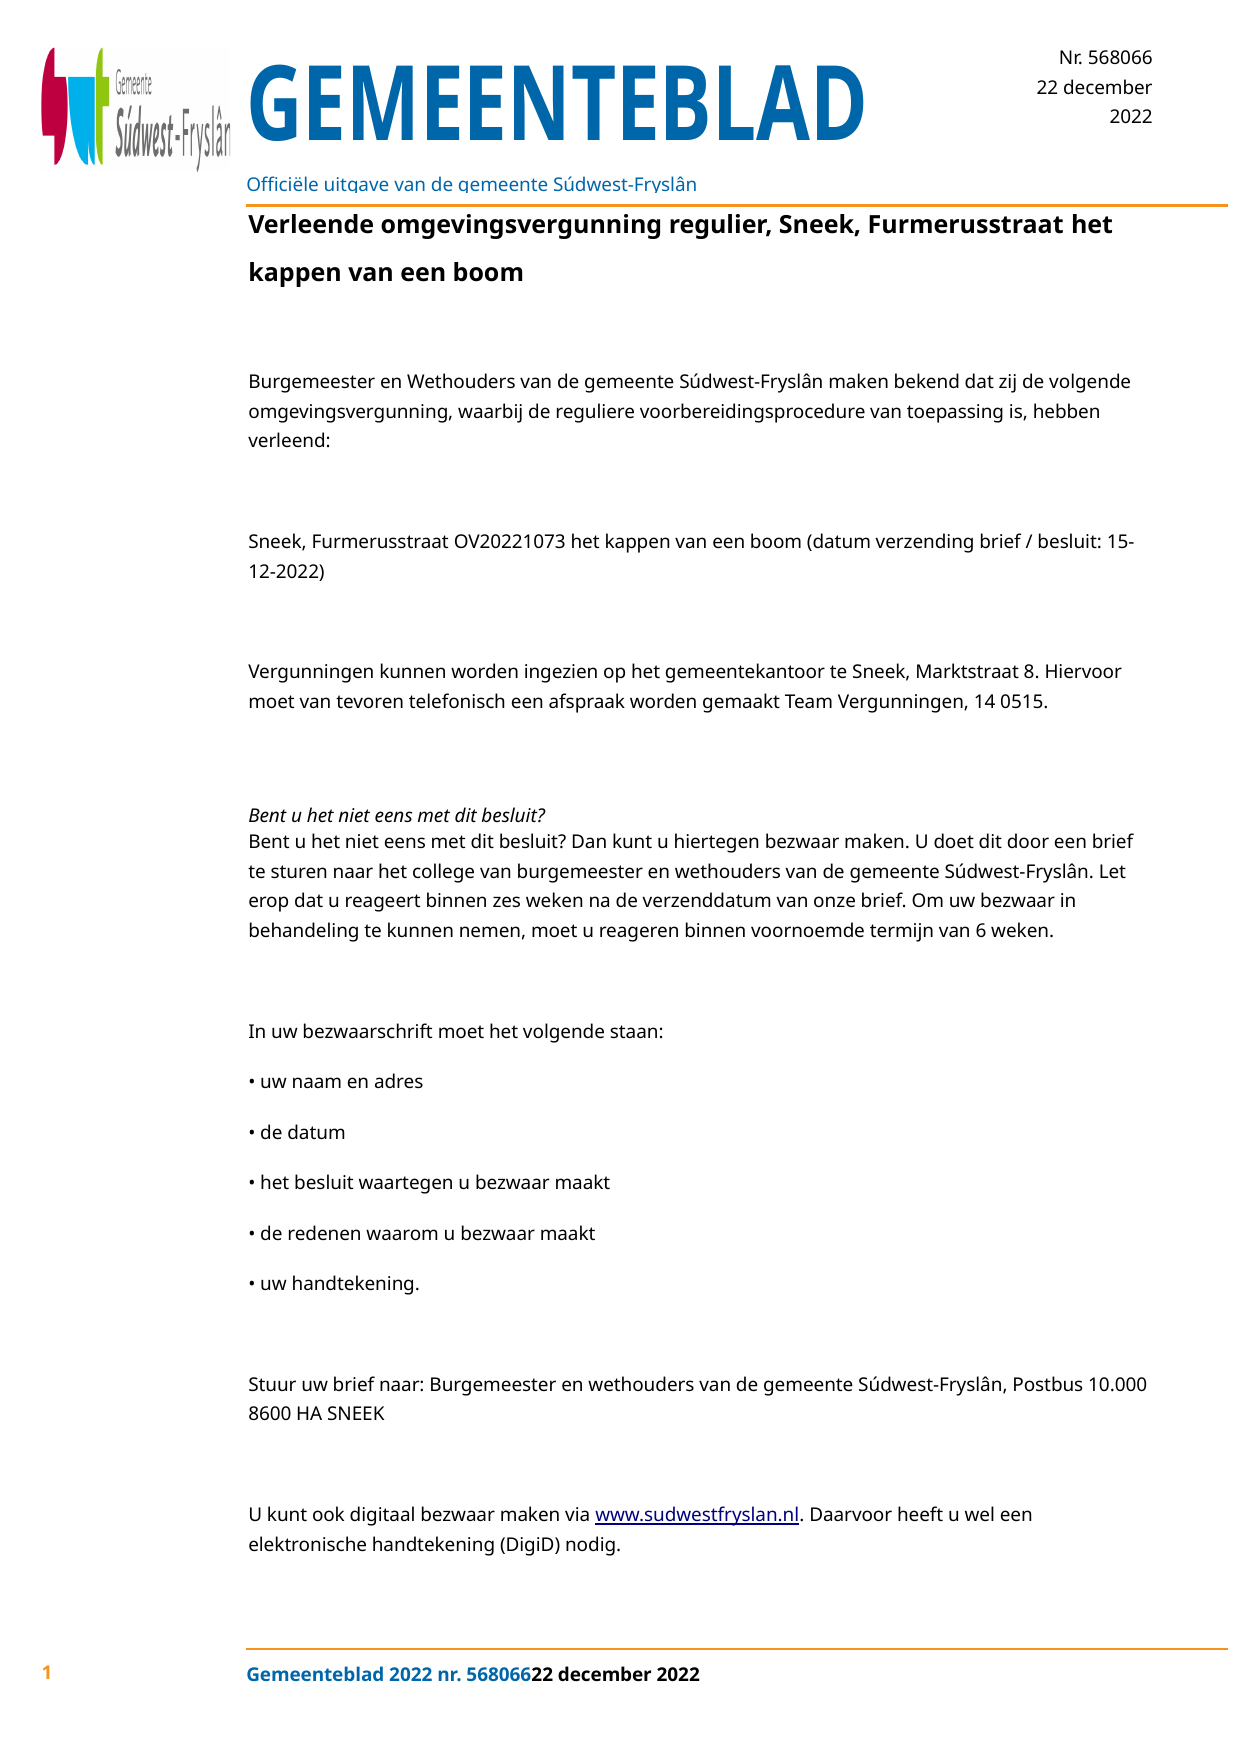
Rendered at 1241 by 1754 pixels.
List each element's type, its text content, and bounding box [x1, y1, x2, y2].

text • de datum [248, 1119, 1152, 1144]
text • het besluit waartegen u bezwaar maakt [248, 1169, 1152, 1195]
text Stuur uw brief naar: Burgemeester en wethouders van de gemeente Súdwest-Fryslân, Postbus 10.000 8600 HA SNEEK [248, 1371, 1152, 1426]
text Verleende omgevingsvergunning regulier, Sneek, Furmerusstraat het kappen van een boom [248, 207, 1152, 288]
text U kunt ook digitaal bezwaar maken via www.sudwestfryslan.nl. Daarvoor heeft u wel een elektronische handtekening (DigiD) nodig. [248, 1501, 1152, 1557]
text Vergunningen kunnen worden ingezien op het gemeentekantoor te Sneek, Marktstraat 8. Hiervoor moet van tevoren telefonisch een afspraak worden gemaakt Team Vergunningen, 14 0515. [248, 659, 1152, 714]
text • uw naam en adres [248, 1068, 1152, 1094]
text • uw handtekening. [248, 1270, 1152, 1296]
text In uw bezwaarschrift moet het volgende staan: [248, 1018, 1152, 1044]
text Bent u het niet eens met dit besluit? [248, 803, 1152, 828]
text • de redenen waarom u bezwaar maakt [248, 1220, 1152, 1245]
text Burgemeester en Wethouders van de gemeente Súdwest-Fryslân maken bekend dat zij de volgende omgevingsvergunning, waarbij de reguliere voorbereidingsprocedure van toepassing is, hebben verleend: [248, 368, 1152, 453]
text Sneek, Furmerusstraat OV20221073 het kappen van een boom (datum verzending brief / besluit: 15-12-2022) [248, 528, 1152, 584]
picture [41, 47, 231, 172]
text Bent u het niet eens met dit besluit? Dan kunt u hiertegen bezwaar maken. U doet dit door een brief te sturen naar het college van burgemeester en wethouders van de gemeente Súdwest-Fryslân. Let erop dat u reageert binnen zes weken na de verzenddatum van onze brief. Om uw bezwaar in behandeling te kunnen nemen, moet u reageren binnen voornoemde termijn van 6 weken. [248, 828, 1152, 943]
